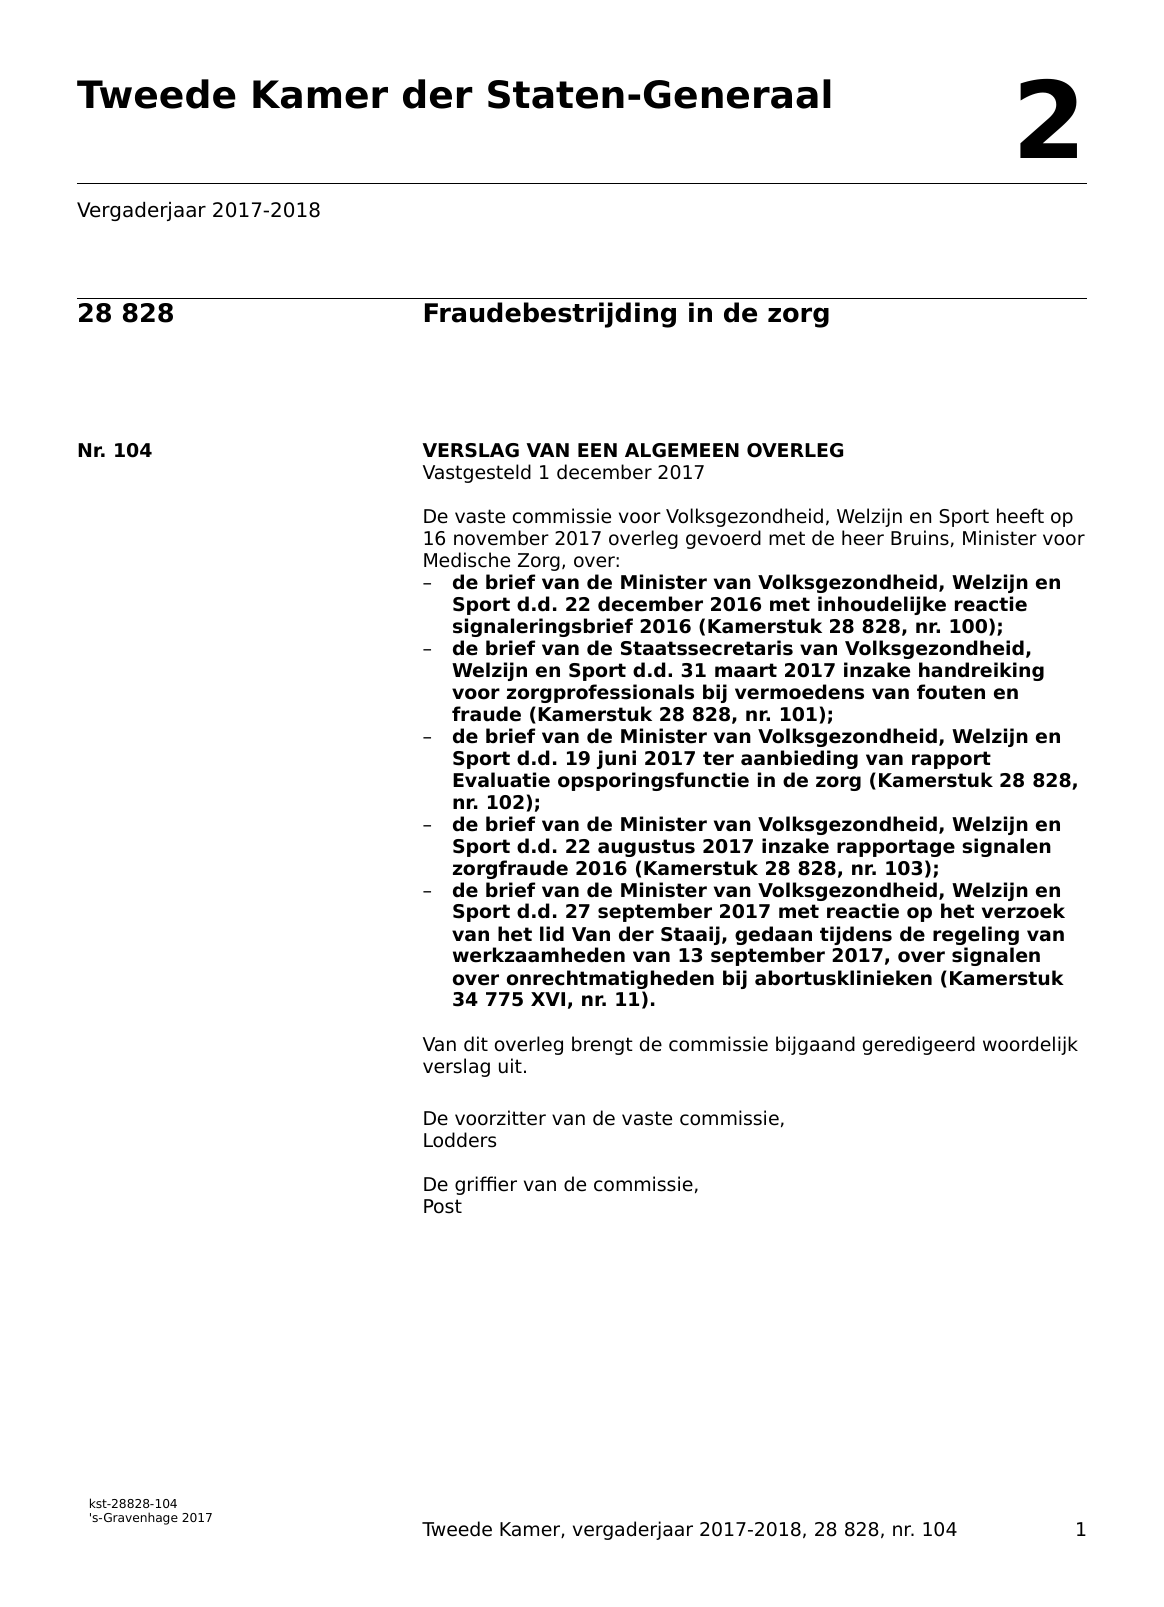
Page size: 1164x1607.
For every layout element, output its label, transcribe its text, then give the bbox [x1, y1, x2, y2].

subtitle 28 828 Fraudebestrijding in de zorg [77, 299, 1087, 329]
text De voorzitter van de vaste commissie, Lodders [422, 1107, 1087, 1151]
text – de brief van de Staatssecretaris van Volksgezondheid, Welzijn en Sport d.d. 31 maart 2017 inzake handreiking voor zorgprofessionals bij vermoedens van fouten en fraude (Kamerstuk 28 828, nr. 101); [422, 638, 1087, 726]
text Vastgesteld 1 december 2017 [422, 462, 1087, 484]
table_header Tweede Kamer der Staten-Generaal [77, 59, 886, 183]
text De griffier van de commissie, Post [422, 1174, 1087, 1218]
subtitle Nr. 104 VERSLAG VAN EEN ALGEMEEN OVERLEG [77, 440, 1087, 462]
text – de brief van de Minister van Volksgezondheid, Welzijn en Sport d.d. 19 juni 2017 ter aanbieding van rapport Evaluatie opsporingsfunctie in de zorg (Kamerstuk 28 828, nr. 102); [422, 726, 1087, 813]
text De vaste commissie voor Volksgezondheid, Welzijn en Sport heeft op 16 november 2017 overleg gevoerd met de heer Bruins, Minister voor Medische Zorg, over: [422, 506, 1087, 572]
table_header 2 [886, 59, 1087, 183]
text – de brief van de Minister van Volksgezondheid, Welzijn en Sport d.d. 27 september 2017 met reactie op het verzoek van het lid Van der Staaij, gedaan tijdens de regeling van werkzaamheden van 13 september 2017, over signalen over onrechtmatigheden bij abortusklinieken (Kamerstuk 34 775 XVI, nr. 11). [422, 879, 1087, 1011]
text – de brief van de Minister van Volksgezondheid, Welzijn en Sport d.d. 22 augustus 2017 inzake rapportage signalen zorgfraude 2016 (Kamerstuk 28 828, nr. 103); [422, 813, 1087, 879]
table_cell Vergaderjaar 2017-2018 [77, 184, 1087, 298]
text kst-28828-104 [88, 1497, 323, 1511]
text – de brief van de Minister van Volksgezondheid, Welzijn en Sport d.d. 22 december 2016 met inhoudelijke reactie signaleringsbrief 2016 (Kamerstuk 28 828, nr. 100); [422, 572, 1087, 638]
text Van dit overleg brengt de commissie bijgaand geredigeerd woordelijk verslag uit. [422, 1033, 1087, 1077]
text 's-Gravenhage 2017 [88, 1511, 323, 1525]
